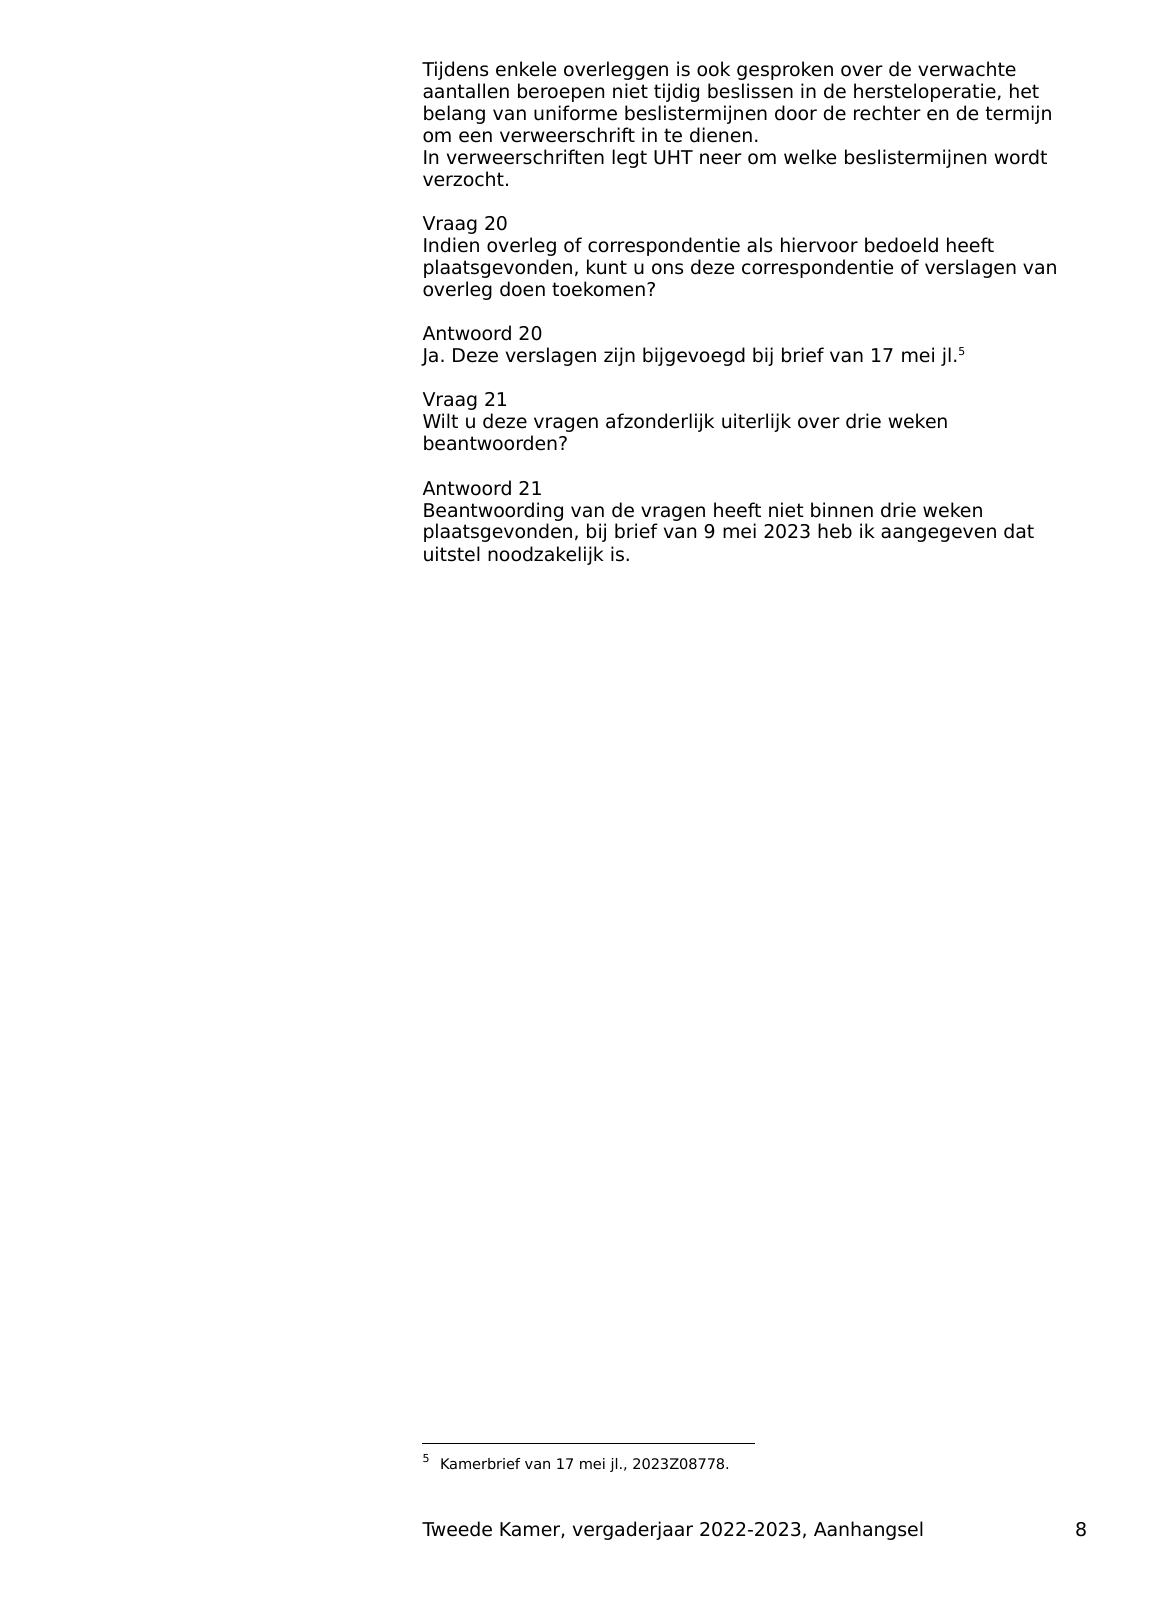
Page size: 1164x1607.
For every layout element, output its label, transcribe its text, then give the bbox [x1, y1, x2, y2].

text Ja. Deze verslagen zijn bijgevoegd bij brief van 17 mei jl. [422, 345, 1087, 367]
text Tijdens enkele overleggen is ook gesproken over de verwachte aantallen beroepen niet tijdig beslissen in de hersteloperatie, het belang van uniforme beslistermijnen door de rechter en de termijn om een verweerschrift in te dienen. [422, 59, 1087, 147]
text Indien overleg of correspondentie als hiervoor bedoeld heeft plaatsgevonden, kunt u ons deze correspondentie of verslagen van overleg doen toekomen? [422, 235, 1087, 301]
text Antwoord 21 [422, 477, 1087, 499]
text Vraag 21 [422, 389, 1087, 411]
text Beantwoording van de vragen heeft niet binnen drie weken plaatsgevonden, bij brief van 9 mei 2023 heb ik aangegeven dat uitstel noodzakelijk is. [422, 499, 1087, 565]
text Vraag 20 [422, 213, 1087, 235]
text Antwoord 20 [422, 323, 1087, 345]
text Kamerbrief van 17 mei jl., 2023Z08778. [422, 1452, 1087, 1474]
text In verweerschriften legt UHT neer om welke beslistermijnen wordt verzocht. [422, 147, 1087, 191]
text Wilt u deze vragen afzonderlijk uiterlijk over drie weken beantwoorden? [422, 411, 1087, 455]
